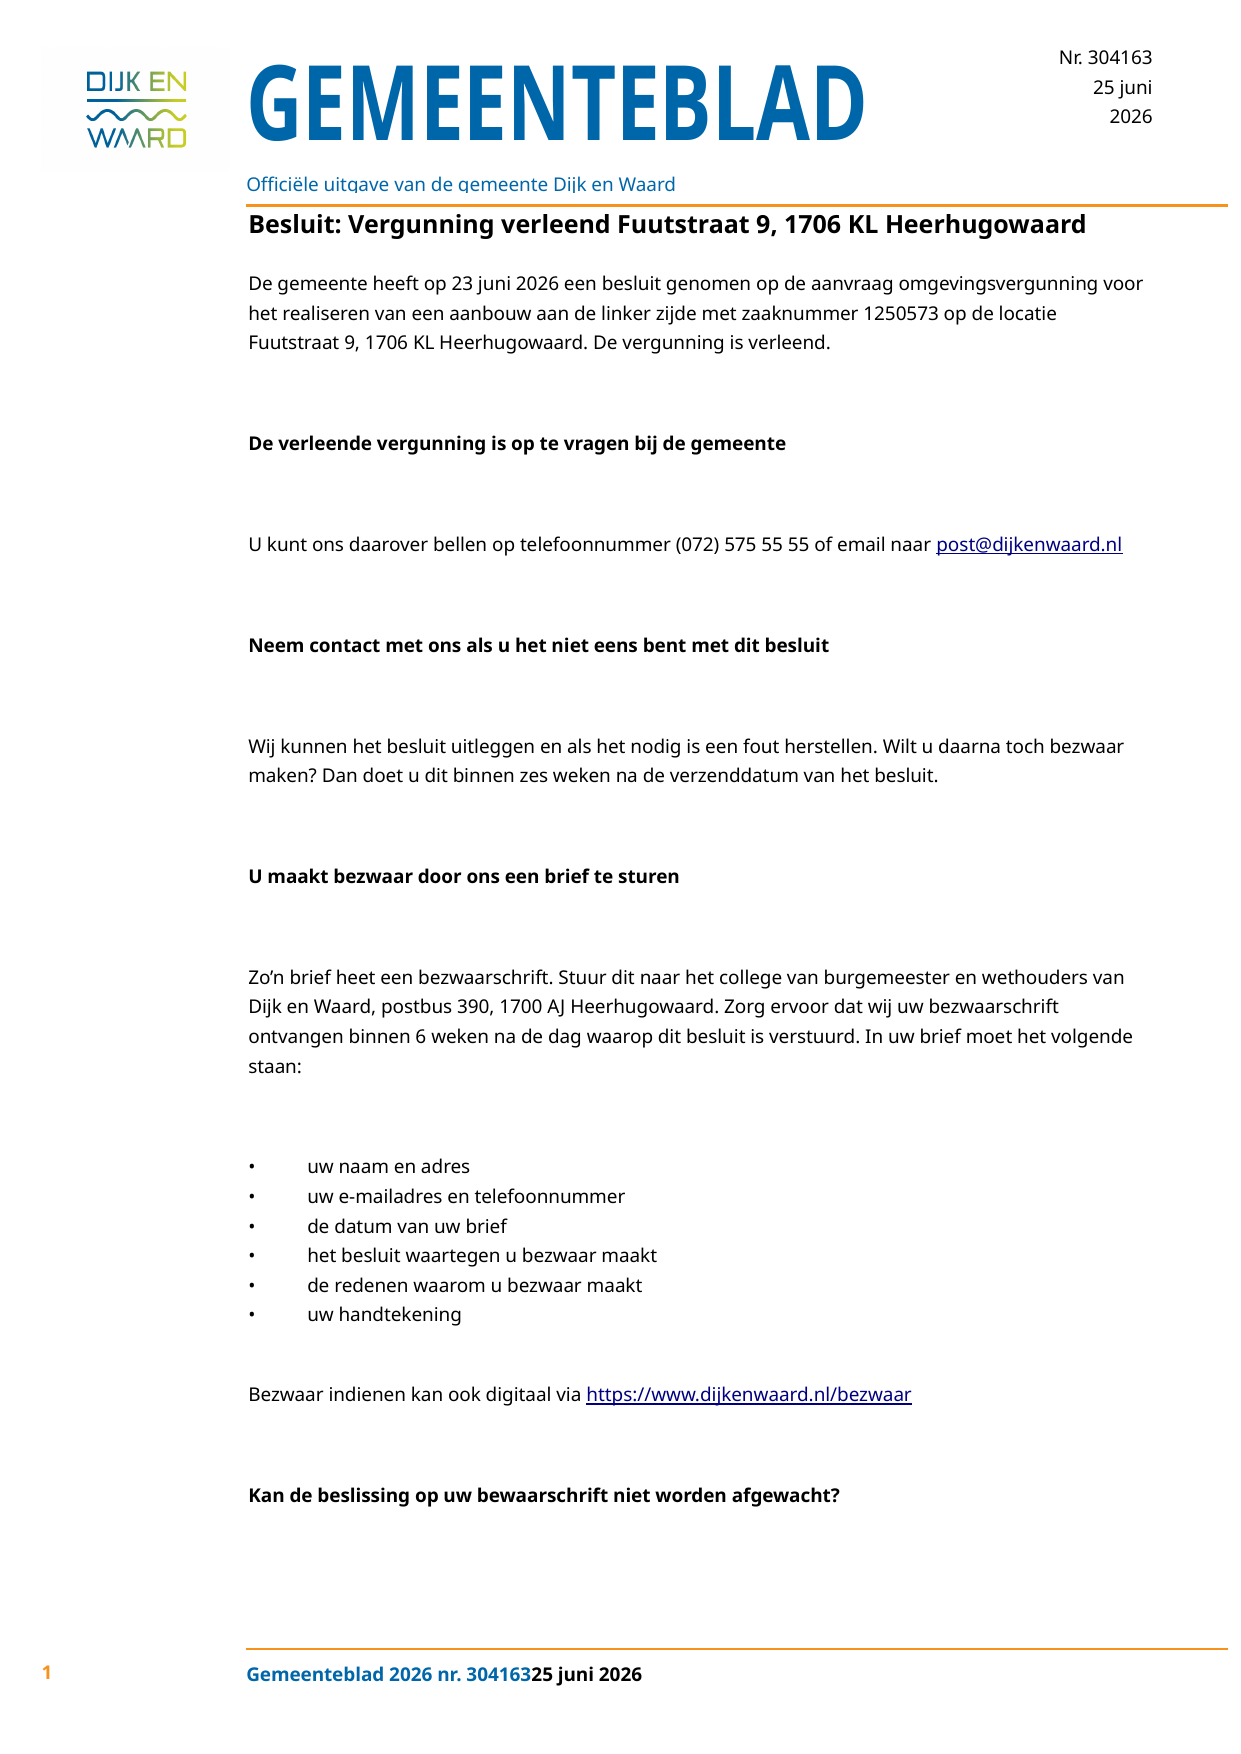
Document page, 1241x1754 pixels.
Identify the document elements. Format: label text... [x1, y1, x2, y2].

list uw naam en adres [248, 1154, 1152, 1179]
text Wij kunnen het besluit uitleggen en als het nodig is een fout herstellen. Wilt u daarna toch bezwaar maken? Dan doet u dit binnen zes weken na de verzenddatum van het besluit. [248, 733, 1152, 788]
text Neem contact met ons als u het niet eens bent met dit besluit [248, 632, 1152, 658]
text Bezwaar indienen kan ook digitaal via https://www.dijkenwaard.nl/bezwaar [248, 1382, 1152, 1407]
text De gemeente heeft op 23 juni 2026 een besluit genomen op de aanvraag omgevingsvergunning voor het realiseren van een aanbouw aan de linker zijde met zaaknummer 1250573 op de locatie Fuutstraat 9, 1706 KL Heerhugowaard. De vergunning is verleend. [248, 270, 1152, 355]
text U maakt bezwaar door ons een brief te sturen [248, 863, 1152, 889]
text Zo’n brief heet een bezwaarschrift. Stuur dit naar het college van burgemeester en wethouders van Dijk en Waard, postbus 390, 1700 AJ Heerhugowaard. Zorg ervoor dat wij uw bezwaarschrift ontvangen binnen 6 weken na de dag waarop dit besluit is verstuurd. In uw brief moet het volgende staan: [248, 964, 1152, 1078]
picture [41, 47, 231, 172]
text De verleende vergunning is op te vragen bij de gemeente [248, 430, 1152, 456]
list het besluit waartegen u bezwaar maakt [248, 1242, 1152, 1268]
text U kunt ons daarover bellen op telefoonnummer (072) 575 55 55 of email naar post@dijkenwaard.nl [248, 531, 1152, 557]
list uw e-mailadres en telefoonnummer [248, 1183, 1152, 1209]
list de redenen waarom u bezwaar maakt [248, 1272, 1152, 1298]
text Besluit: Vergunning verleend Fuutstraat 9, 1706 KL Heerhugowaard [248, 207, 1152, 241]
list de datum van uw brief [248, 1213, 1152, 1238]
list uw handtekening [248, 1302, 1152, 1327]
text Kan de beslissing op uw bewaarschrift niet worden afgewacht? [248, 1482, 1152, 1508]
